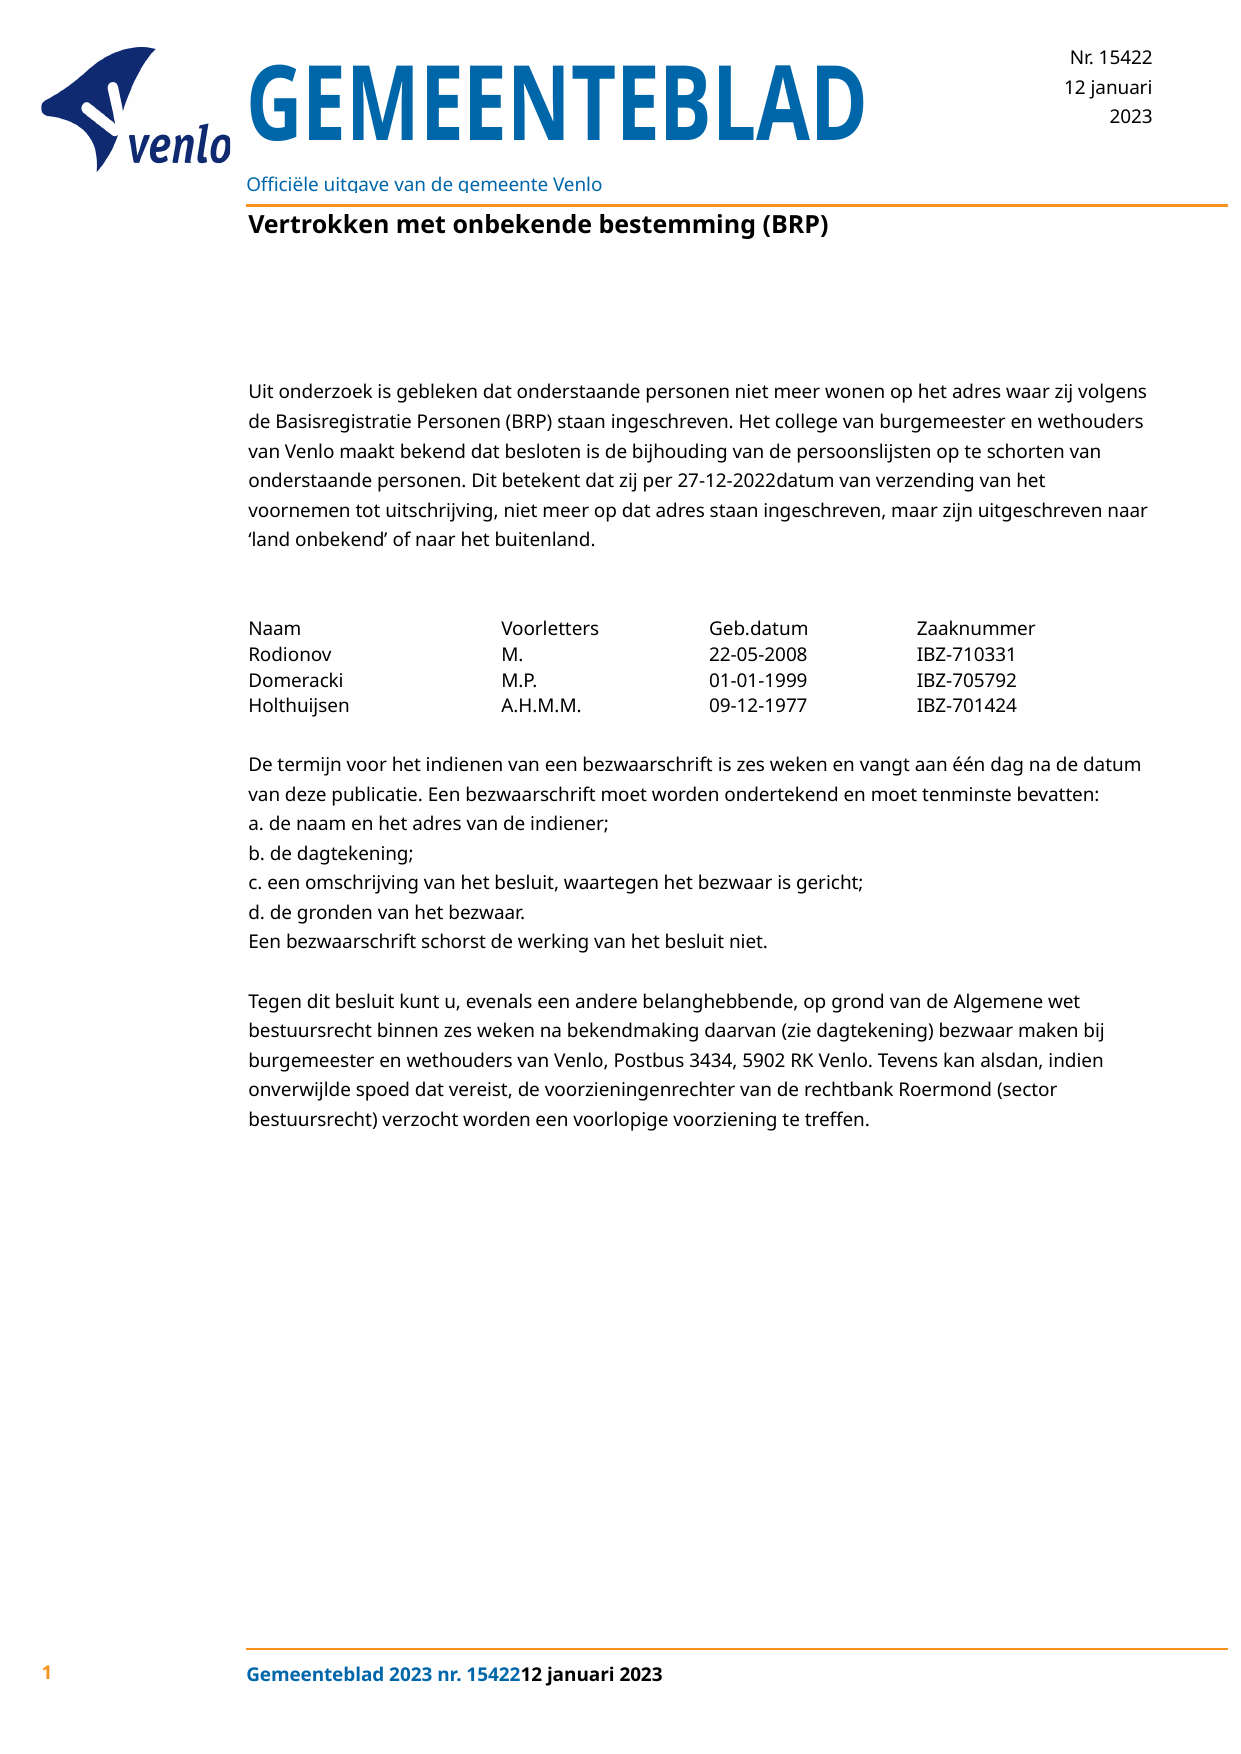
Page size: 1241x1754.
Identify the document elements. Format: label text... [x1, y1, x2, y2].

table_header Voorletters [501, 616, 709, 641]
table_header Zaaknummer [917, 616, 1152, 641]
table_cell A.H.M.M. [501, 693, 709, 718]
text Tegen dit besluit kunt u, evenals een andere belanghebbende, op grond van de Algemene wet bestuursrecht binnen zes weken na bekendmaking daarvan (zie dagtekening) bezwaar maken bij burgemeester en wethouders van Venlo, Postbus 3434, 5902 RK Venlo. Tevens kan alsdan, indien onverwijlde spoed dat vereist, de voorzieningenrechter van de rechtbank Roermond (sector bestuursrecht) verzocht worden een voorlopige voorziening te treffen. [248, 988, 1152, 1132]
table_cell IBZ-710331 [917, 641, 1152, 667]
table_header Geb.datum [709, 616, 917, 641]
table_cell M. [501, 641, 709, 667]
table_cell 09-12-1977 [709, 693, 917, 718]
text Een bezwaarschrift schorst de werking van het besluit niet. [248, 929, 1152, 954]
text Uit onderzoek is gebleken dat onderstaande personen niet meer wonen op het adres waar zij volgens de Basisregistratie Personen (BRP) staan ingeschreven. Het college van burgemeester en wethouders van Venlo maakt bekend dat besloten is de bijhouding van de persoonslijsten op te schorten van onderstaande personen. Dit betekent dat zij per 27-12-2022datum van verzending van het voornemen tot uitschrijving, niet meer op dat adres staan ingeschreven, maar zijn uitgeschreven naar ‘land onbekend’ of naar het buitenland. [248, 379, 1152, 552]
text a. de naam en het adres van de indiener; [248, 810, 1152, 836]
table_cell Domeracki [248, 667, 501, 693]
text b. de dagtekening; [248, 840, 1152, 866]
table_cell 22-05-2008 [709, 641, 917, 667]
table_cell IBZ-705792 [917, 667, 1152, 693]
text Vertrokken met onbekende bestemming (BRP) [248, 207, 1152, 241]
table_cell Rodionov [248, 641, 501, 667]
text c. een omschrijving van het besluit, waartegen het bezwaar is gericht; [248, 869, 1152, 895]
table_header Naam [248, 616, 501, 641]
text De termijn voor het indienen van een bezwaarschrift is zes weken en vangt aan één dag na de datum van deze publicatie. Een bezwaarschrift moet worden ondertekend en moet tenminste bevatten: [248, 751, 1152, 807]
table_cell 01-01-1999 [709, 667, 917, 693]
table_cell IBZ-701424 [917, 693, 1152, 718]
table_cell Holthuijsen [248, 693, 501, 718]
text d. de gronden van het bezwaar. [248, 899, 1152, 925]
table_cell M.P. [501, 667, 709, 693]
picture [41, 47, 231, 172]
